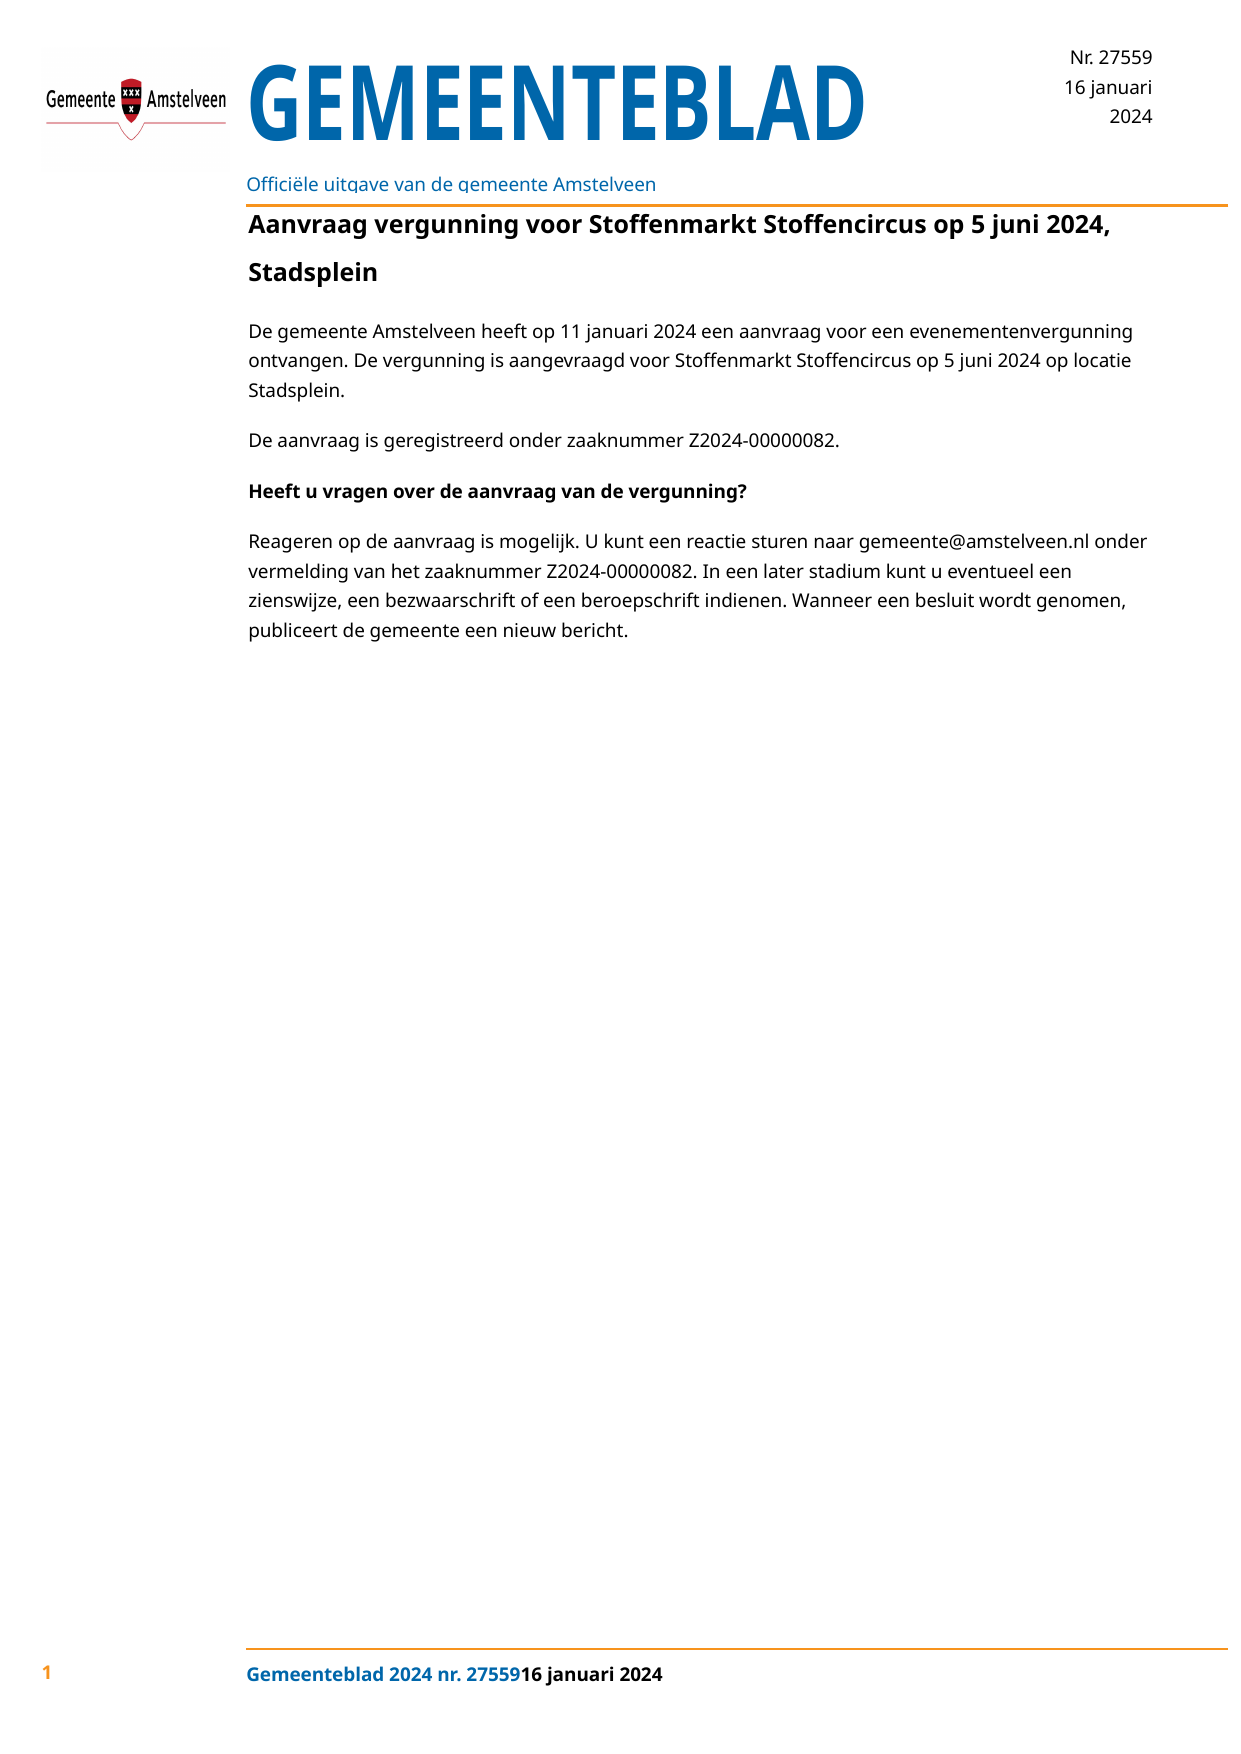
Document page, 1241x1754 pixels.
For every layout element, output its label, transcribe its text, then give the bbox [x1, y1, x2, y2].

text De aanvraag is geregistreerd onder zaaknummer Z2024-00000082. [248, 427, 1152, 453]
text De gemeente Amstelveen heeft op 11 januari 2024 een aanvraag voor een evenementenvergunning ontvangen. De vergunning is aangevraagd voor Stoffenmarkt Stoffencircus op 5 juni 2024 op locatie Stadsplein. [248, 318, 1152, 403]
text Aanvraag vergunning voor Stoffenmarkt Stoffencircus op 5 juni 2024, Stadsplein [248, 207, 1152, 288]
text Reageren op de aanvraag is mogelijk. U kunt een reactie sturen naar gemeente@amstelveen.nl onder vermelding van het zaaknummer Z2024-00000082. In een later stadium kunt u eventueel een zienswijze, een bezwaarschrift of een beroepschrift indienen. Wanneer een besluit wordt genomen, publiceert de gemeente een nieuw bericht. [248, 528, 1152, 643]
picture [41, 47, 231, 172]
text Heeft u vragen over de aanvraag van de vergunning? [248, 478, 1152, 504]
